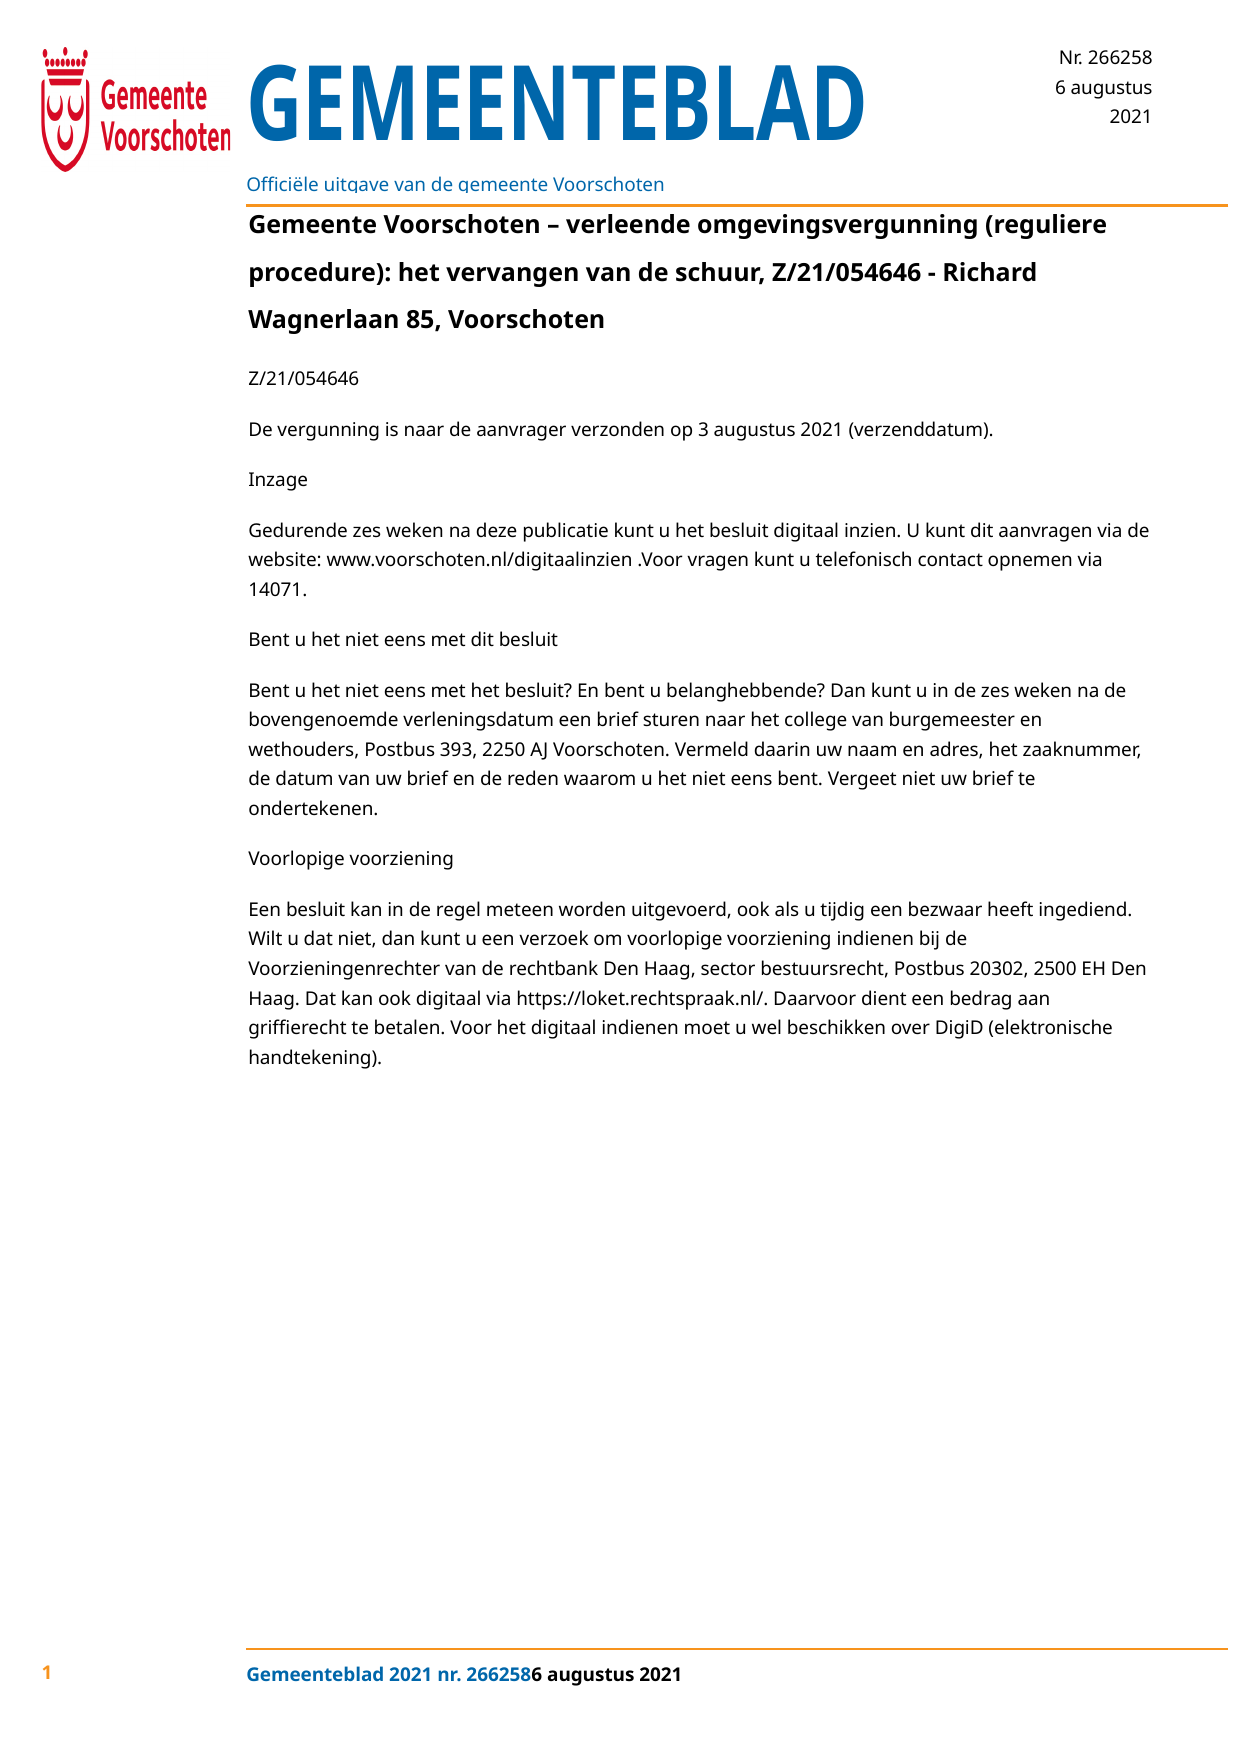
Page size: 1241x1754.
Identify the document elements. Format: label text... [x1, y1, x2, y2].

text Bent u het niet eens met dit besluit [248, 626, 1152, 652]
text Gedurende zes weken na deze publicatie kunt u het besluit digitaal inzien. U kunt dit aanvragen via de website: www.voorschoten.nl/digitaalinzien .Voor vragen kunt u telefonisch contact opnemen via 14071. [248, 517, 1152, 602]
text Een besluit kan in de regel meteen worden uitgevoerd, ook als u tijdig een bezwaar heeft ingediend. Wilt u dat niet, dan kunt u een verzoek om voorlopige voorziening indienen bij de Voorzieningenrechter van de rechtbank Den Haag, sector bestuursrecht, Postbus 20302, 2500 EH Den Haag. Dat kan ook digitaal via https://loket.rechtspraak.nl/. Daarvoor dient een bedrag aan griffierecht te betalen. Voor het digitaal indienen moet u wel beschikken over DigiD (elektronische handtekening). [248, 896, 1152, 1069]
text Voorlopige voorziening [248, 846, 1152, 871]
text Bent u het niet eens met het besluit? En bent u belanghebbende? Dan kunt u in de zes weken na de bovengenoemde verleningsdatum een brief sturen naar het college van burgemeester en wethouders, Postbus 393, 2250 AJ Voorschoten. Vermeld daarin uw naam en adres, het zaaknummer, de datum van uw brief en de reden waarom u het niet eens bent. Vergeet niet uw brief te ondertekenen. [248, 677, 1152, 821]
text De vergunning is naar de aanvrager verzonden op 3 augustus 2021 (verzenddatum). [248, 416, 1152, 442]
picture [41, 47, 231, 172]
text Gemeente Voorschoten – verleende omgevingsvergunning (reguliere procedure): het vervangen van de schuur, Z/21/054646 - Richard Wagnerlaan 85, Voorschoten [248, 207, 1152, 336]
text Z/21/054646 [248, 366, 1152, 391]
text Inzage [248, 466, 1152, 492]
